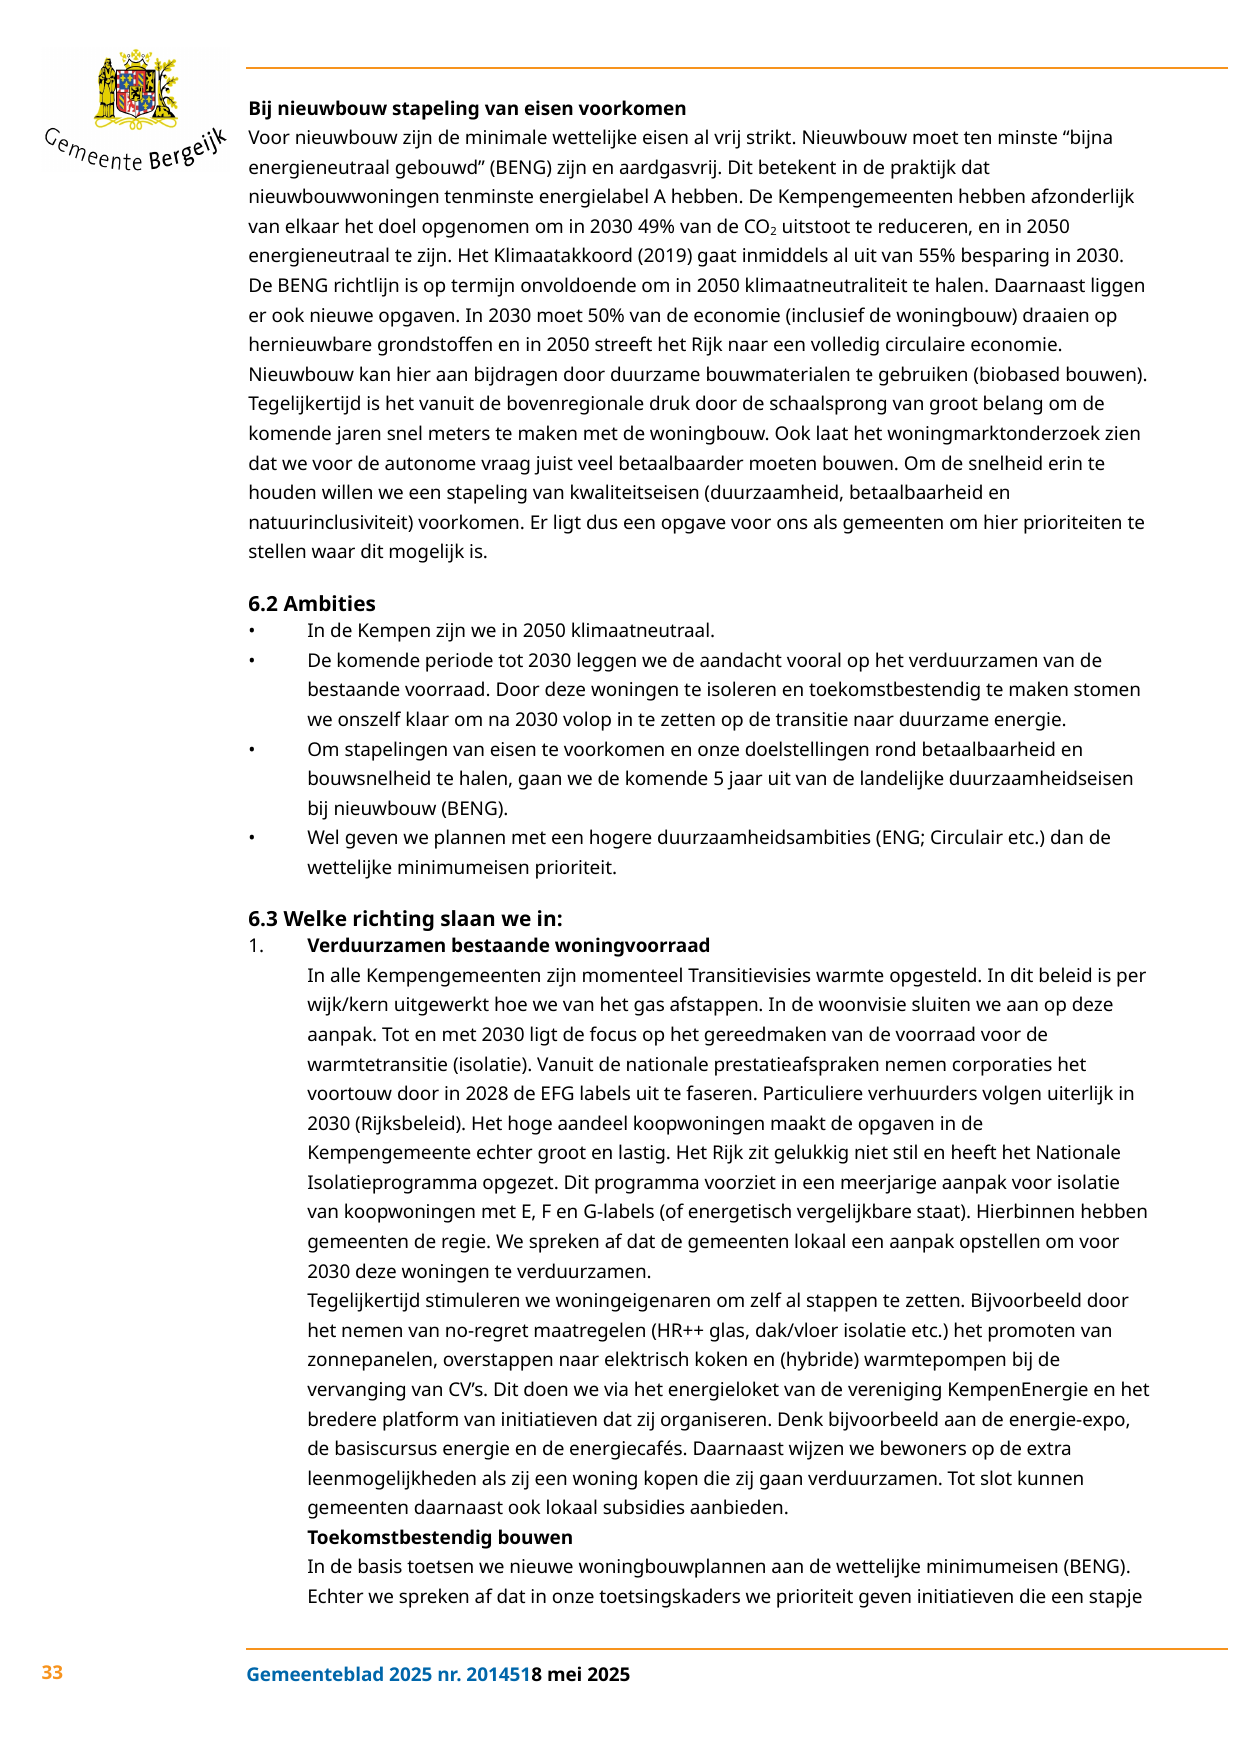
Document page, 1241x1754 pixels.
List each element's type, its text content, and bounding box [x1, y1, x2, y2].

list Toekomstbestendig bouwen [248, 1524, 1152, 1550]
text 6.3 Welke richting slaan we in: [248, 904, 1152, 932]
picture [41, 47, 231, 172]
text Bij nieuwbouw stapeling van eisen voorkomen [248, 95, 1152, 121]
text Tegelijkertijd is het vanuit de bovenregionale druk door de schaalsprong van groot belang om de komende jaren snel meters te maken met de woningbouw. Ook laat het woningmarktonderzoek zien dat we voor de autonome vraag juist veel betaalbaarder moeten bouwen. Om de snelheid erin te houden willen we een stapeling van kwaliteitseisen (duurzaamheid, betaalbaarheid en natuurinclusiviteit) voorkomen. Er ligt dus een opgave voor ons als gemeenten om hier prioriteiten te stellen waar dit mogelijk is. [248, 391, 1152, 564]
list In de basis toetsen we nieuwe woningbouwplannen aan de wettelijke minimumeisen (BENG). Echter we spreken af dat in onze toetsingskaders we prioriteit geven initiatieven die een stapje [248, 1554, 1152, 1609]
text Voor nieuwbouw zijn de minimale wettelijke eisen al vrij strikt. Nieuwbouw moet ten minste “bijna energieneutraal gebouwd” (BENG) zijn en aardgasvrij. Dit betekent in de praktijk dat nieuwbouwwoningen tenminste energielabel A hebben. De Kempengemeenten hebben afzonderlijk van elkaar het doel opgenomen om in 2030 49% van de CO2 uitstoot te reduceren, en in 2050 energieneutraal te zijn. Het Klimaatakkoord (2019) gaat inmiddels al uit van 55% besparing in 2030. De BENG richtlijn is op termijn onvoldoende om in 2050 klimaatneutraliteit te halen. Daarnaast liggen er ook nieuwe opgaven. In 2030 moet 50% van de economie (inclusief de woningbouw) draaien op hernieuwbare grondstoffen en in 2050 streeft het Rijk naar een volledig circulaire economie. Nieuwbouw kan hier aan bijdragen door duurzame bouwmaterialen te gebruiken (biobased bouwen). [248, 124, 1152, 387]
list Verduurzamen bestaande woningvoorraad [248, 932, 1152, 958]
table_header In de Kempen zijn we in 2050 klimaatneutraal. De komende periode tot 2030 leggen we de aandacht vooral op het verduurzamen van de bestaande voorraad. Door deze woningen te isoleren en toekomstbestendig te maken stomen we onszelf klaar om na 2030 volop in te zetten op de transitie naar duurzame energie. Om stapelingen van eisen te voorkomen en onze doelstellingen rond betaalbaarheid en bouwsnelheid te halen, gaan we de komende 5 jaar uit van de landelijke duurzaamheidseisen bij nieuwbouw (BENG). Wel geven we plannen met een hogere duurzaamheidsambities (ENG; Circulair etc.) dan de wettelijke minimumeisen prioriteit. [248, 618, 1152, 880]
text 6.2 Ambities [248, 589, 1152, 617]
list In alle Kempengemeenten zijn momenteel Transitievisies warmte opgesteld. In dit beleid is per wijk/kern uitgewerkt hoe we van het gas afstappen. In de woonvisie sluiten we aan op deze aanpak. Tot en met 2030 ligt de focus op het gereedmaken van de voorraad voor de warmtetransitie (isolatie). Vanuit de nationale prestatieafspraken nemen corporaties het voortouw door in 2028 de EFG labels uit te faseren. Particuliere verhuurders volgen uiterlijk in 2030 (Rijksbeleid). Het hoge aandeel koopwoningen maakt de opgaven in de Kempengemeente echter groot en lastig. Het Rijk zit gelukkig niet stil en heeft het Nationale Isolatieprogramma opgezet. Dit programma voorziet in een meerjarige aanpak voor isolatie van koopwoningen met E, F en G-labels (of energetisch vergelijkbare staat). Hierbinnen hebben gemeenten de regie. We spreken af dat de gemeenten lokaal een aanpak opstellen om voor 2030 deze woningen te verduurzamen. [248, 962, 1152, 1283]
list Tegelijkertijd stimuleren we woningeigenaren om zelf al stappen te zetten. Bijvoorbeeld door het nemen van no-regret maatregelen (HR++ glas, dak/vloer isolatie etc.) het promoten van zonnepanelen, overstappen naar elektrisch koken en (hybride) warmtepompen bij de vervanging van CV’s. Dit doen we via het energieloket van de vereniging KempenEnergie en het bredere platform van initiatieven dat zij organiseren. Denk bijvoorbeeld aan de energie-expo, de basiscursus energie en de energiecafés. Daarnaast wijzen we bewoners op de extra leenmogelijkheden als zij een woning kopen die zij gaan verduurzamen. Tot slot kunnen gemeenten daarnaast ook lokaal subsidies aanbieden. [248, 1287, 1152, 1520]
